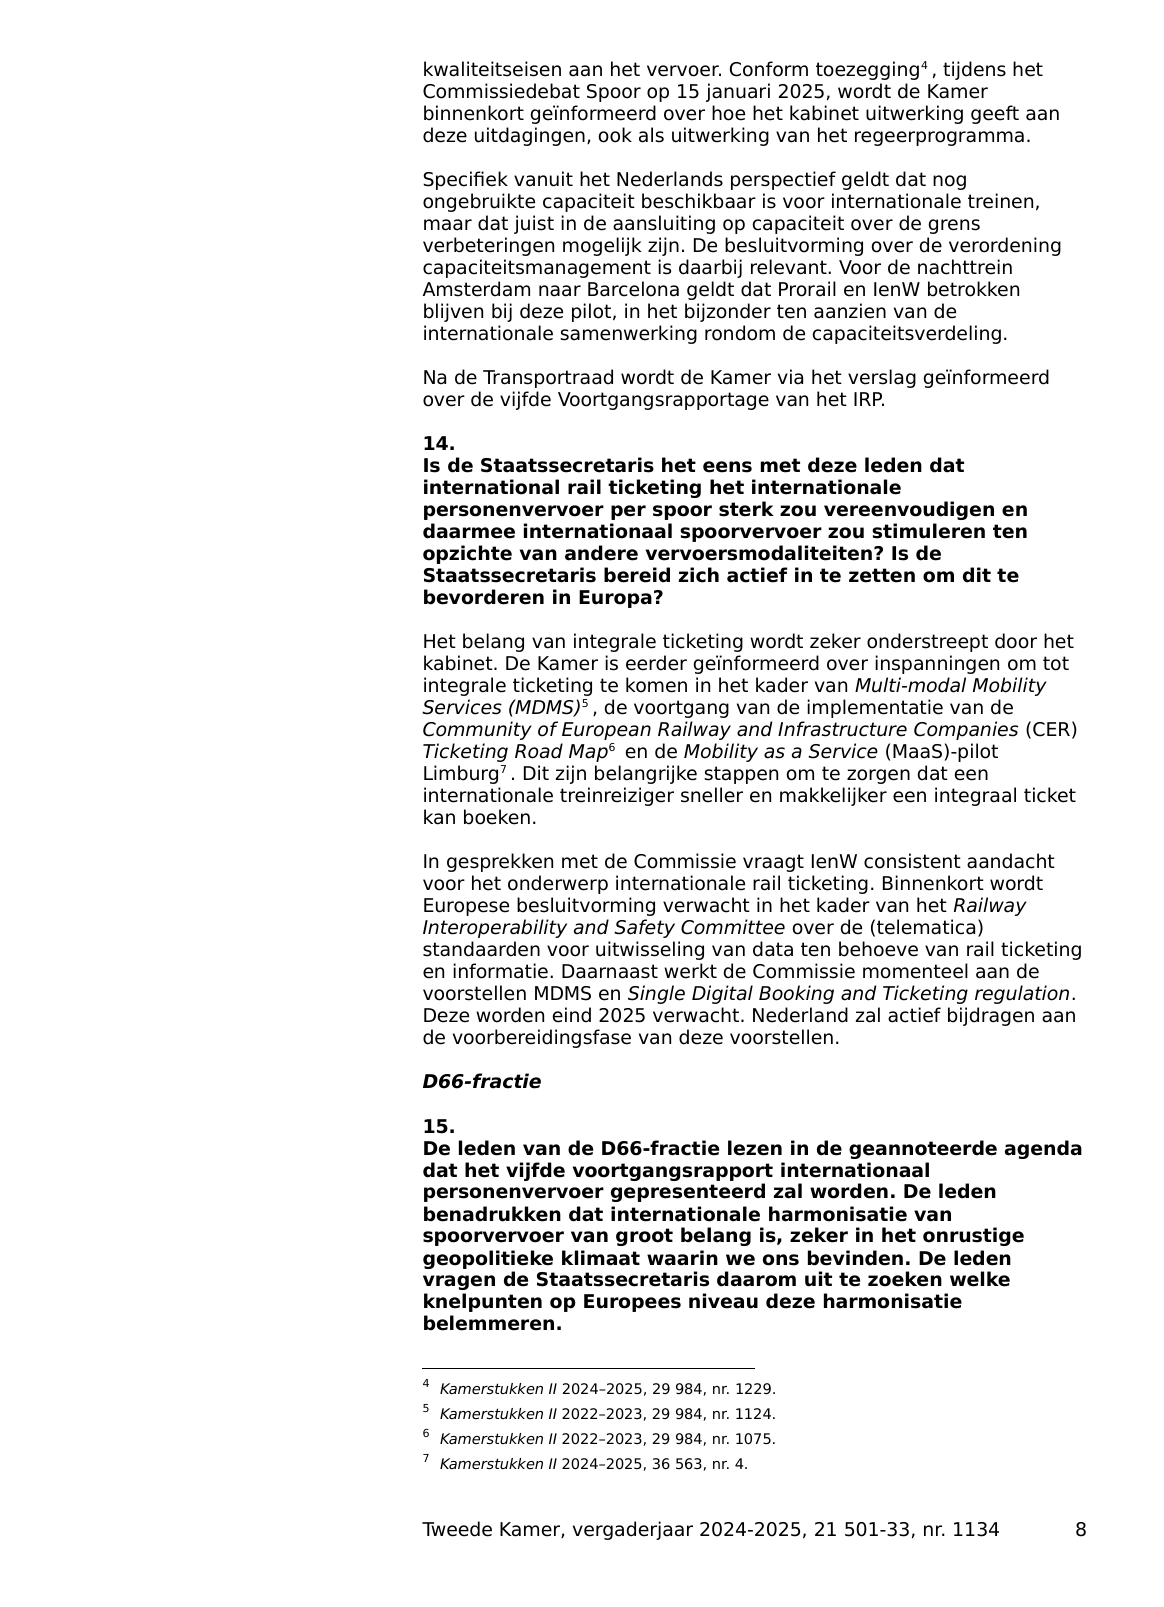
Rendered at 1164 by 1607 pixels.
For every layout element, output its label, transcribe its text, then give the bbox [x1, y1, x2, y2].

text 14. [422, 433, 1087, 455]
text Kamerstukken II 2022–2023, 29 984, nr. 1124. [422, 1402, 1087, 1424]
text Het belang van integrale ticketing wordt zeker onderstreept door het kabinet. De Kamer is eerder geïnformeerd over inspanningen om tot integrale ticketing te komen in het kader van Multi-modal Mobility Services (MDMS), de voortgang van de implementatie van de Community of European Railway and Infrastructure Companies (CER) Ticketing Road Map en de Mobility as a Service (MaaS)-pilot Limburg. Dit zijn belangrijke stappen om te zorgen dat een internationale treinreiziger sneller en makkelijker een integraal ticket kan boeken. [422, 631, 1087, 829]
text De leden van de D66-fractie lezen in de geannoteerde agenda dat het vijfde voortgangsrapport internationaal personenvervoer gepresenteerd zal worden. De leden benadrukken dat internationale harmonisatie van spoorvervoer van groot belang is, zeker in het onrustige geopolitieke klimaat waarin we ons bevinden. De leden vragen de Staatssecretaris daarom uit te zoeken welke knelpunten op Europees niveau deze harmonisatie belemmeren. [422, 1137, 1087, 1335]
text kwaliteitseisen aan het vervoer. Conform toezegging, tijdens het Commissiedebat Spoor op 15 januari 2025, wordt de Kamer binnenkort geïnformeerd over hoe het kabinet uitwerking geeft aan deze uitdagingen, ook als uitwerking van het regeerprogramma. [422, 59, 1087, 147]
text Specifiek vanuit het Nederlands perspectief geldt dat nog ongebruikte capaciteit beschikbaar is voor internationale treinen, maar dat juist in de aansluiting op capaciteit over de grens verbeteringen mogelijk zijn. De besluitvorming over de verordening capaciteitsmanagement is daarbij relevant. Voor de nachttrein Amsterdam naar Barcelona geldt dat Prorail en IenW betrokken blijven bij deze pilot, in het bijzonder ten aanzien van de internationale samenwerking rondom de capaciteitsverdeling. [422, 169, 1087, 345]
text Kamerstukken II 2024–2025, 36 563, nr. 4. [422, 1452, 1087, 1474]
subtitle D66-fractie [422, 1071, 1087, 1093]
text In gesprekken met de Commissie vraagt IenW consistent aandacht voor het onderwerp internationale rail ticketing. Binnenkort wordt Europese besluitvorming verwacht in het kader van het Railway Interoperability and Safety Committee over de (telematica) standaarden voor uitwisseling van data ten behoeve van rail ticketing en informatie. Daarnaast werkt de Commissie momenteel aan de voorstellen MDMS en Single Digital Booking and Ticketing regulation. Deze worden eind 2025 verwacht. Nederland zal actief bijdragen aan de voorbereidingsfase van deze voorstellen. [422, 851, 1087, 1049]
text 15. [422, 1116, 1087, 1137]
text Kamerstukken II 2024–2025, 29 984, nr. 1229. [422, 1377, 1087, 1399]
text Na de Transportraad wordt de Kamer via het verslag geïnformeerd over de vijfde Voortgangsrapportage van het IRP. [422, 367, 1087, 411]
text Is de Staatssecretaris het eens met deze leden dat international rail ticketing het internationale personenvervoer per spoor sterk zou vereenvoudigen en daarmee internationaal spoorvervoer zou stimuleren ten opzichte van andere vervoersmodaliteiten? Is de Staatssecretaris bereid zich actief in te zetten om dit te bevorderen in Europa? [422, 455, 1087, 609]
text Kamerstukken II 2022–2023, 29 984, nr. 1075. [422, 1427, 1087, 1449]
